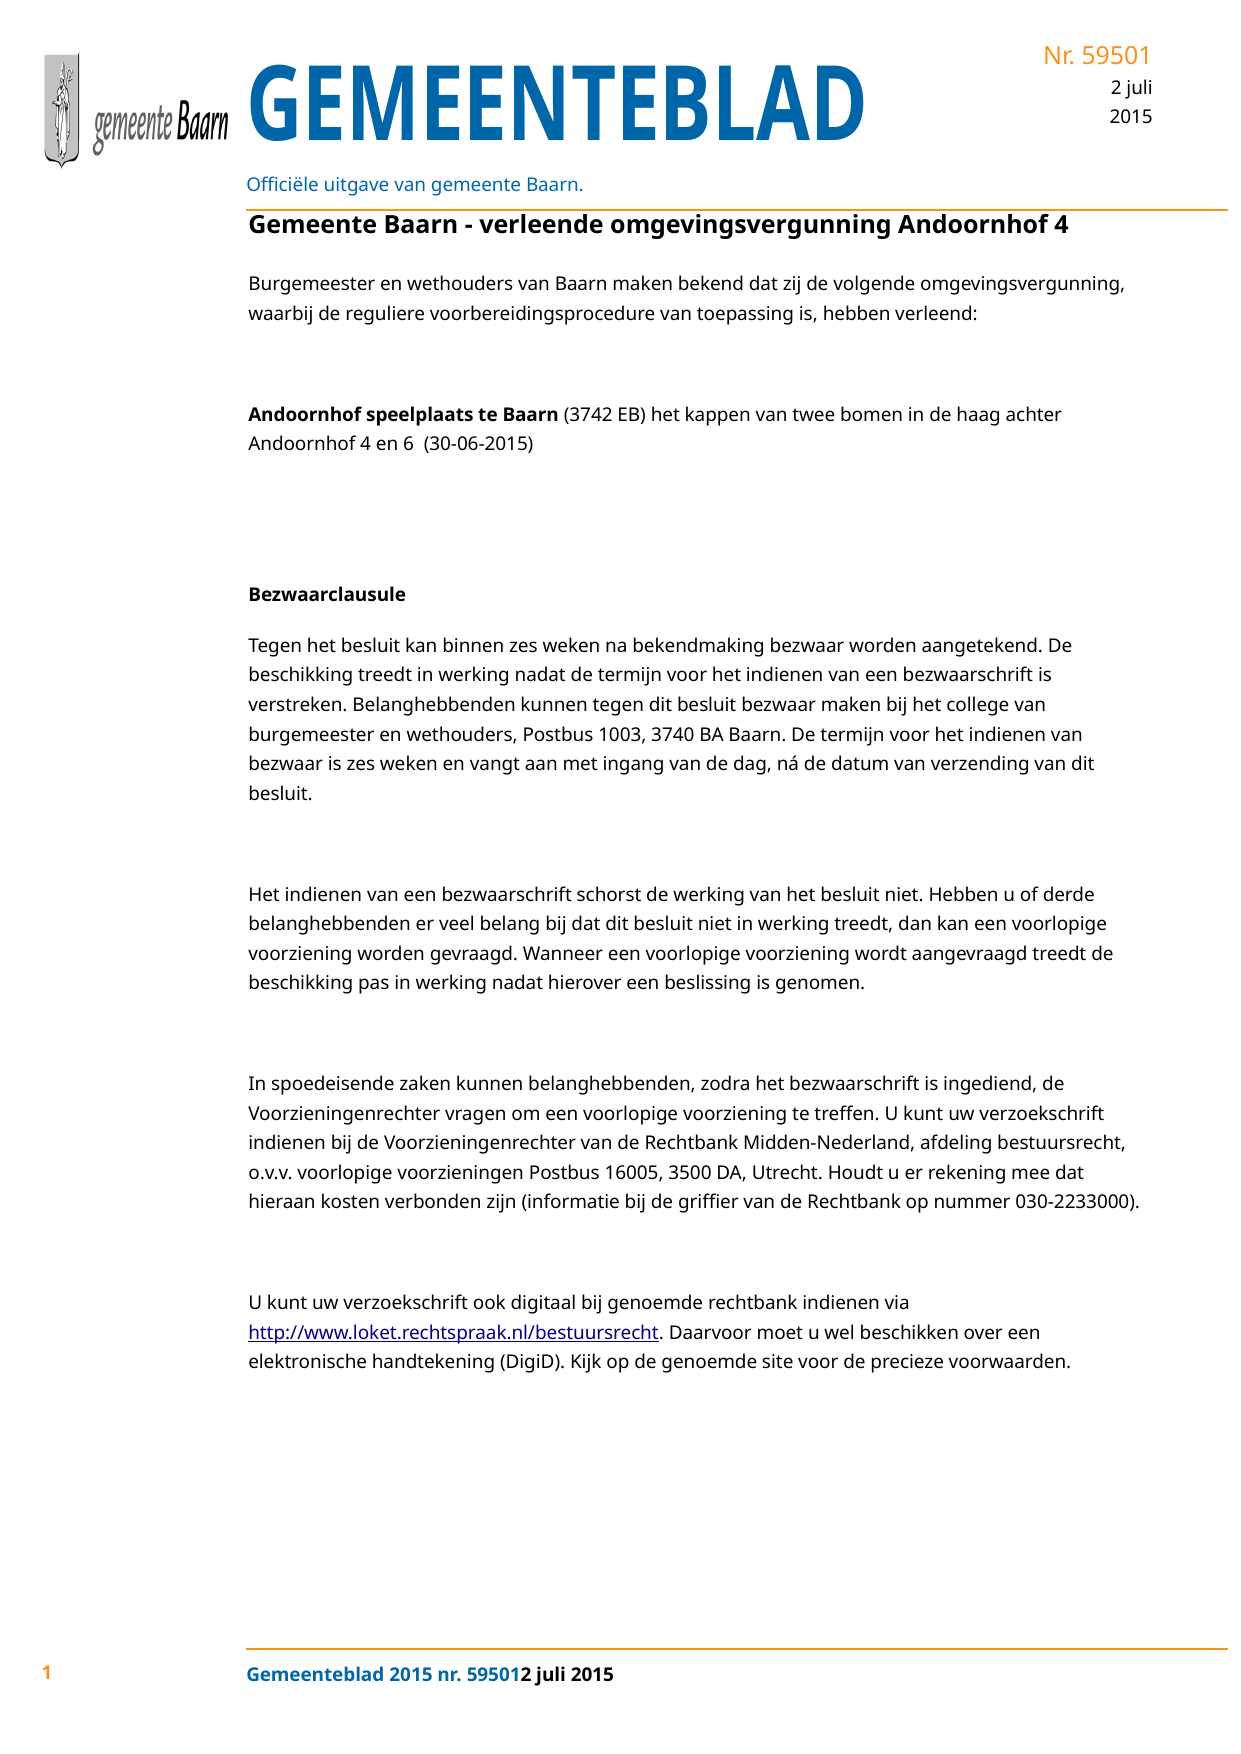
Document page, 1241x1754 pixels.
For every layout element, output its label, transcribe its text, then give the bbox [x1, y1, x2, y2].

text Tegen het besluit kan binnen zes weken na bekendmaking bezwaar worden aangetekend. De beschikking treedt in werking nadat de termijn voor het indienen van een bezwaarschrift is verstreken. Belanghebbenden kunnen tegen dit besluit bezwaar maken bij het college van burgemeester en wethouders, Postbus 1003, 3740 BA Baarn. De termijn voor het indienen van bezwaar is zes weken en vangt aan met ingang van de dag, ná de datum van verzending van dit besluit. [248, 632, 1152, 806]
picture [41, 47, 231, 172]
text Bezwaarclausule [248, 582, 1152, 607]
text Het indienen van een bezwaarschrift schorst de werking van het besluit niet. Hebben u of derde belanghebbenden er veel belang bij dat dit besluit niet in werking treedt, dan kan een voorlopige voorziening worden gevraagd. Wanneer een voorlopige voorziening wordt aangevraagd treedt de beschikking pas in werking nadat hierover een beslissing is genomen. [248, 881, 1152, 995]
text Andoornhof speelplaats te Baarn (3742 EB) het kappen van twee bomen in de haag achter Andoornhof 4 en 6 (30-06-2015) [248, 401, 1152, 456]
text In spoedeisende zaken kunnen belanghebbenden, zodra het bezwaarschrift is ingediend, de Voorzieningenrechter vragen om een voorlopige voorziening te treffen. U kunt uw verzoekschrift indienen bij de Voorzieningenrechter van de Rechtbank Midden-Nederland, afdeling bestuursrecht, o.v.v. voorlopige voorzieningen Postbus 16005, 3500 DA, Utrecht. Houdt u er rekening mee dat hieraan kosten verbonden zijn (informatie bij de griffier van de Rechtbank op nummer 030-2233000). [248, 1070, 1152, 1214]
text Burgemeester en wethouders van Baarn maken bekend dat zij de volgende omgevingsvergunning, waarbij de reguliere voorbereidingsprocedure van toepassing is, hebben verleend: [248, 270, 1152, 326]
text U kunt uw verzoekschrift ook digitaal bij genoemde rechtbank indienen via http://www.loket.rechtspraak.nl/bestuursrecht. Daarvoor moet u wel beschikken over een elektronische handtekening (DigiD). Kijk op de genoemde site voor de precieze voorwaarden. [248, 1289, 1152, 1374]
text Gemeente Baarn - verleende omgevingsvergunning Andoornhof 4 [248, 211, 1152, 241]
